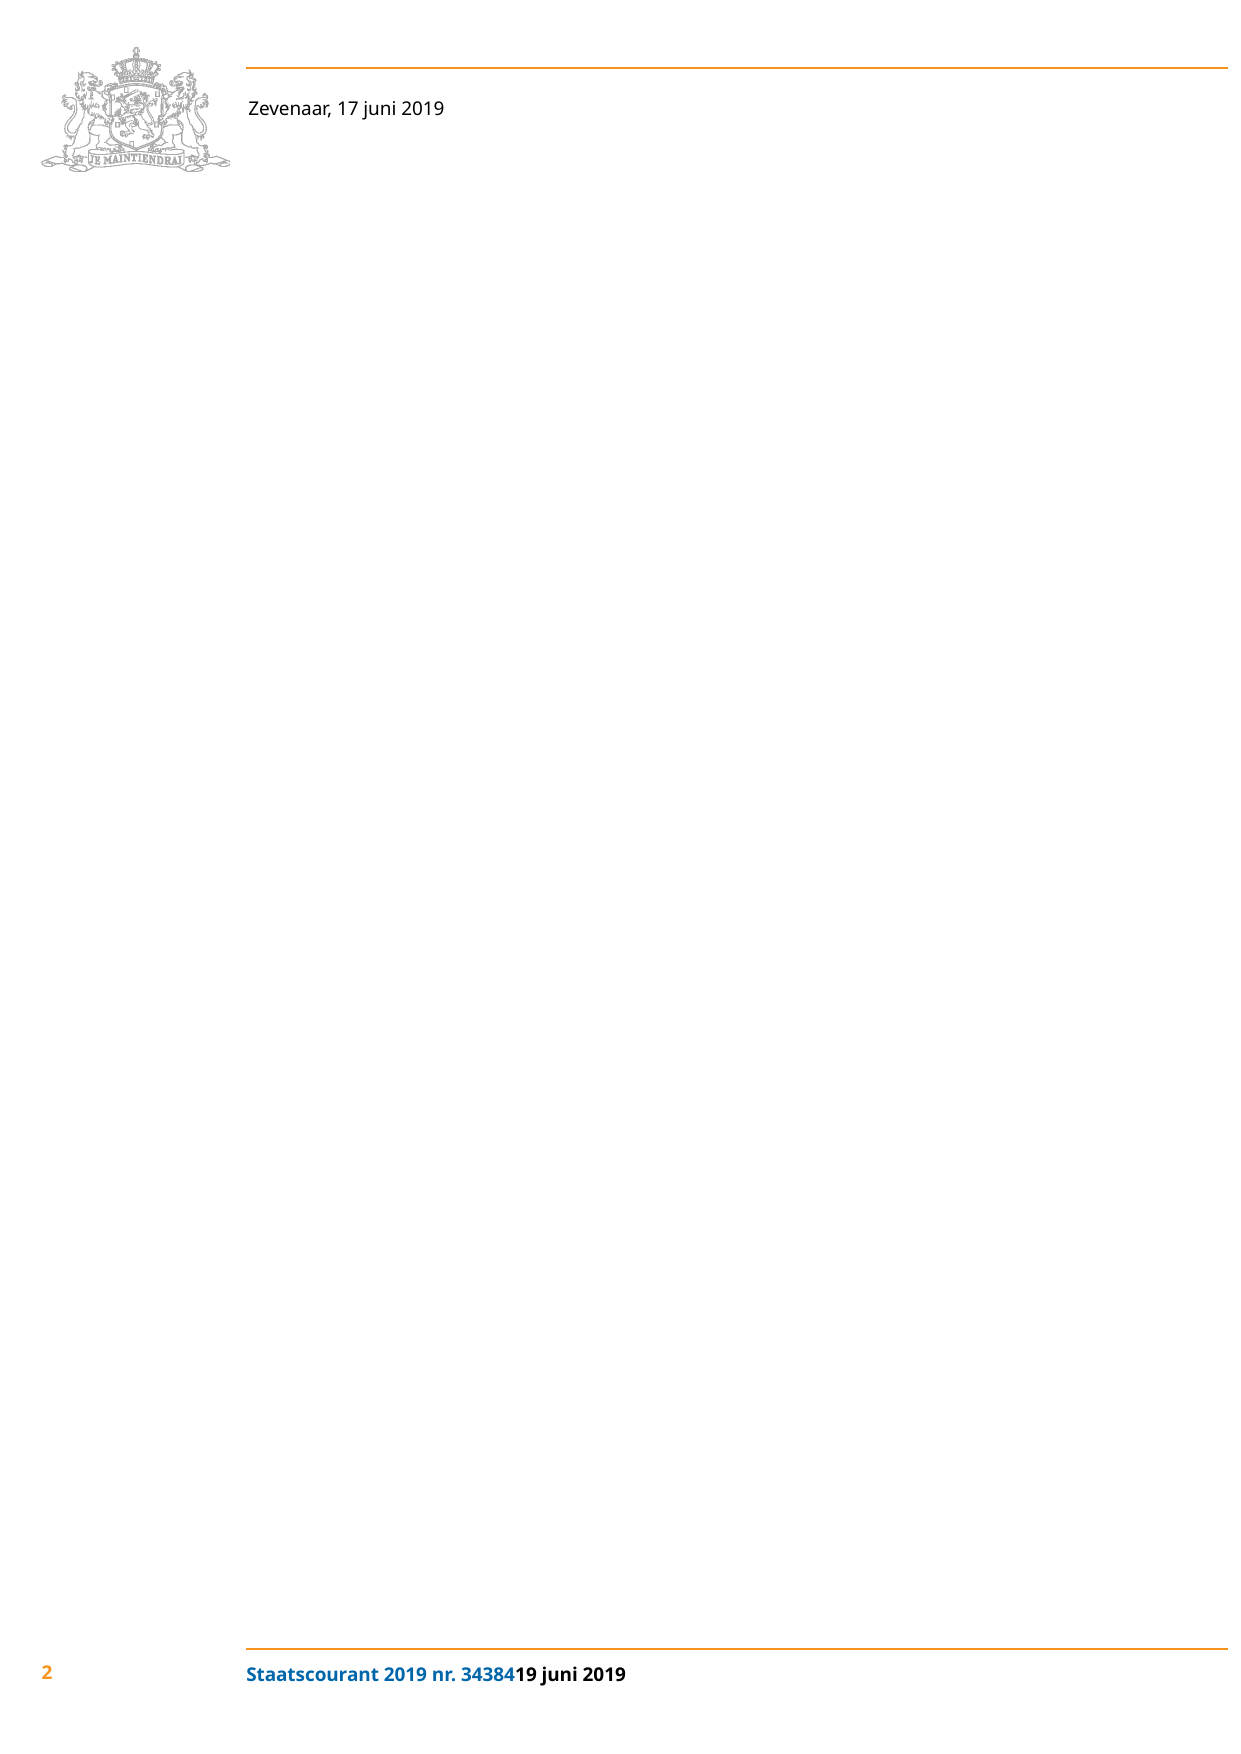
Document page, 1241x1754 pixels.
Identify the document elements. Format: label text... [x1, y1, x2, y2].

picture [41, 47, 231, 172]
text Zevenaar, 17 juni 2019 [248, 95, 1152, 121]
